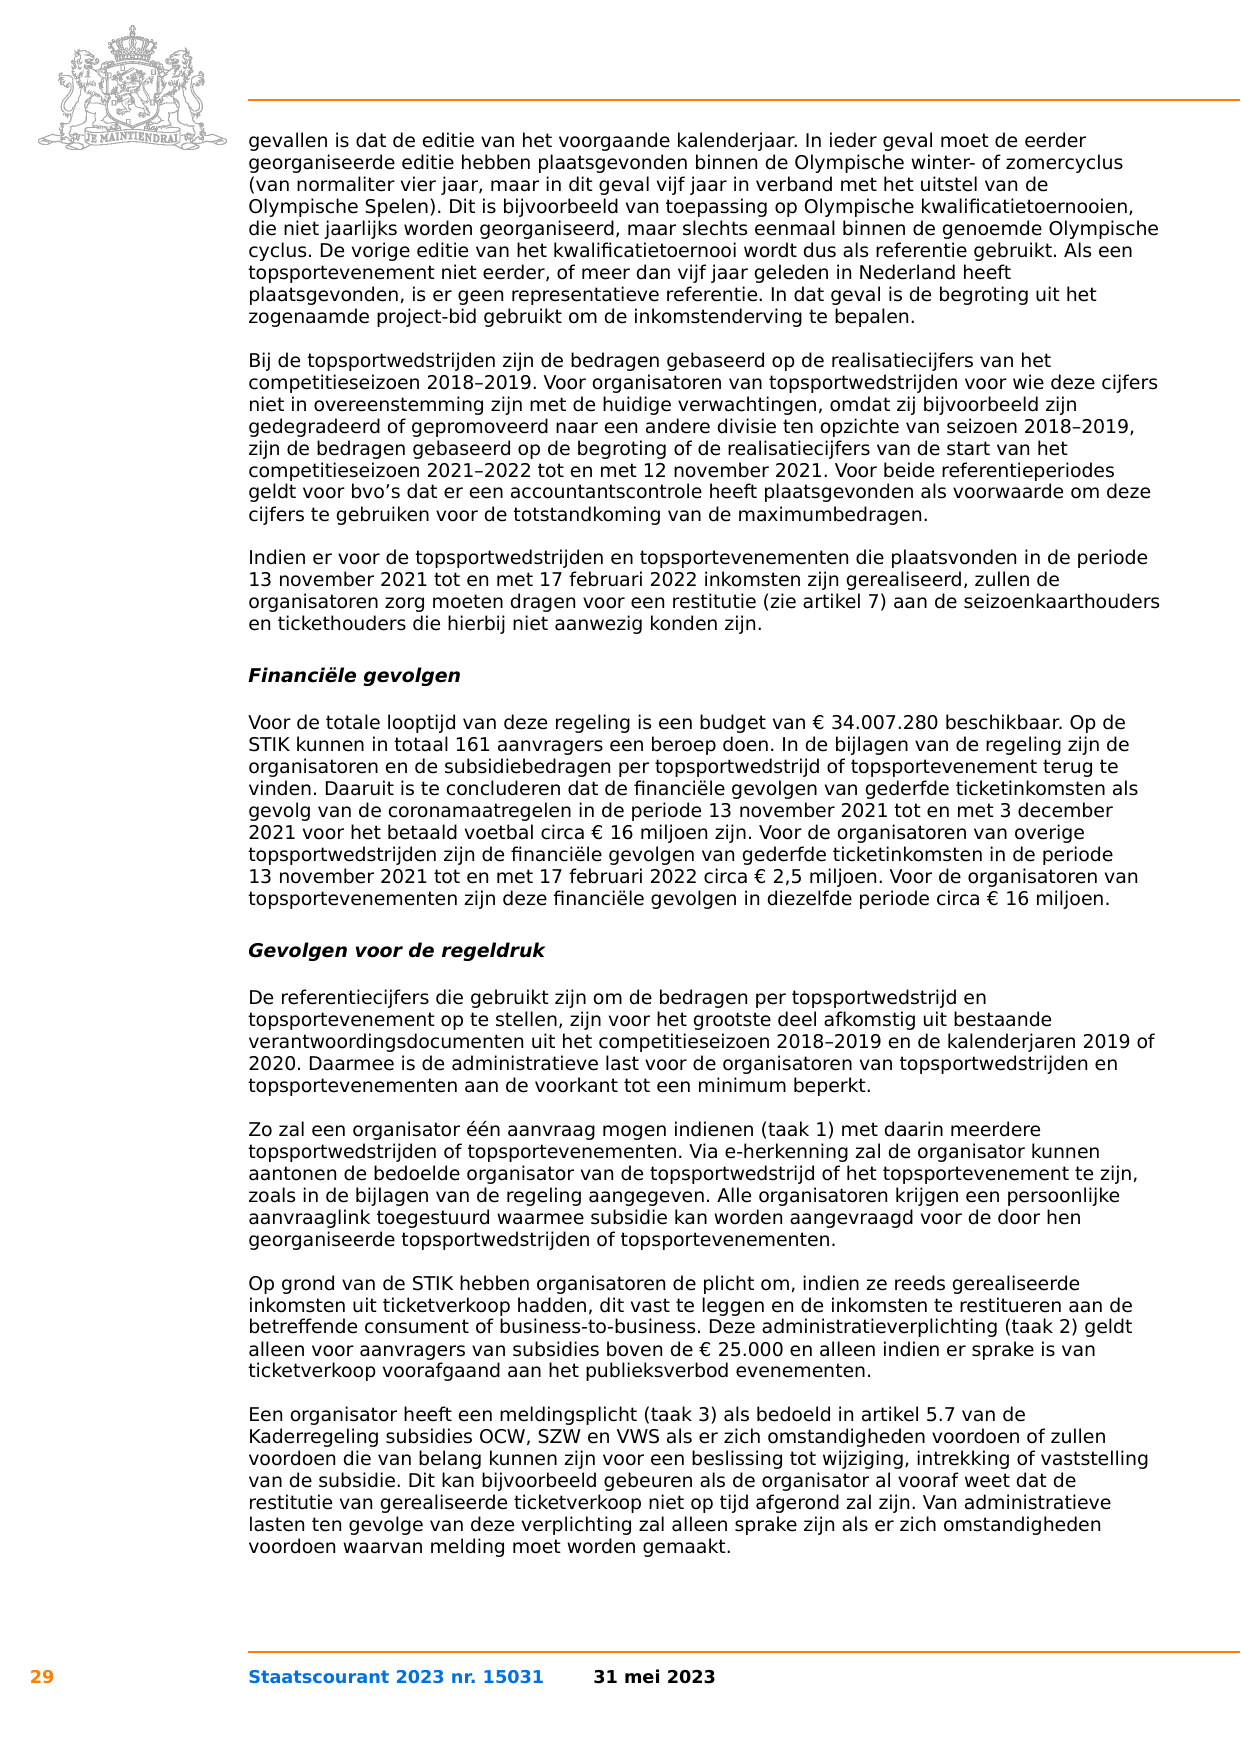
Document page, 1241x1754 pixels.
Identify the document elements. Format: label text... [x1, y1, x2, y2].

picture [38, 25, 227, 150]
subtitle Gevolgen voor de regeldruk [248, 940, 1163, 962]
subtitle Financiële gevolgen [248, 665, 1163, 687]
text gevallen is dat de editie van het voorgaande kalenderjaar. In ieder geval moet de eerder georganiseerde editie hebben plaatsgevonden binnen de Olympische winter- of zomercyclus (van normaliter vier jaar, maar in dit geval vijf jaar in verband met het uitstel van de Olympische Spelen). Dit is bijvoorbeeld van toepassing op Olympische kwalificatietoernooien, die niet jaarlijks worden georganiseerd, maar slechts eenmaal binnen de genoemde Olympische cyclus. De vorige editie van het kwalificatietoernooi wordt dus als referentie gebruikt. Als een topsportevenement niet eerder, of meer dan vijf jaar geleden in Nederland heeft plaatsgevonden, is er geen representatieve referentie. In dat geval is de begroting uit het zogenaamde project-bid gebruikt om de inkomstenderving te bepalen. [248, 130, 1163, 328]
text Een organisator heeft een meldingsplicht (taak 3) als bedoeld in artikel 5.7 van de Kaderregeling subsidies OCW, SZW en VWS als er zich omstandigheden voordoen of zullen voordoen die van belang kunnen zijn voor een beslissing tot wijziging, intrekking of vaststelling van de subsidie. Dit kan bijvoorbeeld gebeuren als de organisator al vooraf weet dat de restitutie van gerealiseerde ticketverkoop niet op tijd afgerond zal zijn. Van administratieve lasten ten gevolge van deze verplichting zal alleen sprake zijn als er zich omstandigheden voordoen waarvan melding moet worden gemaakt. [248, 1404, 1163, 1558]
text Op grond van de STIK hebben organisatoren de plicht om, indien ze reeds gerealiseerde inkomsten uit ticketverkoop hadden, dit vast te leggen en de inkomsten te restitueren aan de betreffende consument of business-to-business. Deze administratieverplichting (taak 2) geldt alleen voor aanvragers van subsidies boven de € 25.000 en alleen indien er sprake is van ticketverkoop voorafgaand aan het publieksverbod evenementen. [248, 1272, 1163, 1382]
text De referentiecijfers die gebruikt zijn om de bedragen per topsportwedstrijd en topsportevenement op te stellen, zijn voor het grootste deel afkomstig uit bestaande verantwoordingsdocumenten uit het competitieseizoen 2018–2019 en de kalenderjaren 2019 of 2020. Daarmee is de administratieve last voor de organisatoren van topsportwedstrijden en topsportevenementen aan de voorkant tot een minimum beperkt. [248, 987, 1163, 1097]
text Zo zal een organisator één aanvraag mogen indienen (taak 1) met daarin meerdere topsportwedstrijden of topsportevenementen. Via e-herkenning zal de organisator kunnen aantonen de bedoelde organisator van de topsportwedstrijd of het topsportevenement te zijn, zoals in de bijlagen van de regeling aangegeven. Alle organisatoren krijgen een persoonlijke aanvraaglink toegestuurd waarmee subsidie kan worden aangevraagd voor de door hen georganiseerde topsportwedstrijden of topsportevenementen. [248, 1119, 1163, 1251]
text Voor de totale looptijd van deze regeling is een budget van € 34.007.280 beschikbaar. Op de STIK kunnen in totaal 161 aanvragers een beroep doen. In de bijlagen van de regeling zijn de organisatoren en de subsidiebedragen per topsportwedstrijd of topsportevenement terug te vinden. Daaruit is te concluderen dat de financiële gevolgen van gederfde ticketinkomsten als gevolg van de coronamaatregelen in de periode 13 november 2021 tot en met 3 december 2021 voor het betaald voetbal circa € 16 miljoen zijn. Voor de organisatoren van overige topsportwedstrijden zijn de financiële gevolgen van gederfde ticketinkomsten in de periode 13 november 2021 tot en met 17 februari 2022 circa € 2,5 miljoen. Voor de organisatoren van topsportevenementen zijn deze financiële gevolgen in diezelfde periode circa € 16 miljoen. [248, 712, 1163, 910]
text Bij de topsportwedstrijden zijn de bedragen gebaseerd op de realisatiecijfers van het competitieseizoen 2018–2019. Voor organisatoren van topsportwedstrijden voor wie deze cijfers niet in overeenstemming zijn met de huidige verwachtingen, omdat zij bijvoorbeeld zijn gedegradeerd of gepromoveerd naar een andere divisie ten opzichte van seizoen 2018–2019, zijn de bedragen gebaseerd op de begroting of de realisatiecijfers van de start van het competitieseizoen 2021–2022 tot en met 12 november 2021. Voor beide referentieperiodes geldt voor bvo’s dat er een accountantscontrole heeft plaatsgevonden als voorwaarde om deze cijfers te gebruiken voor de totstandkoming van de maximumbedragen. [248, 349, 1163, 525]
text Indien er voor de topsportwedstrijden en topsportevenementen die plaatsvonden in de periode 13 november 2021 tot en met 17 februari 2022 inkomsten zijn gerealiseerd, zullen de organisatoren zorg moeten dragen voor een restitutie (zie artikel 7) aan de seizoenkaarthouders en tickethouders die hierbij niet aanwezig konden zijn. [248, 547, 1163, 635]
